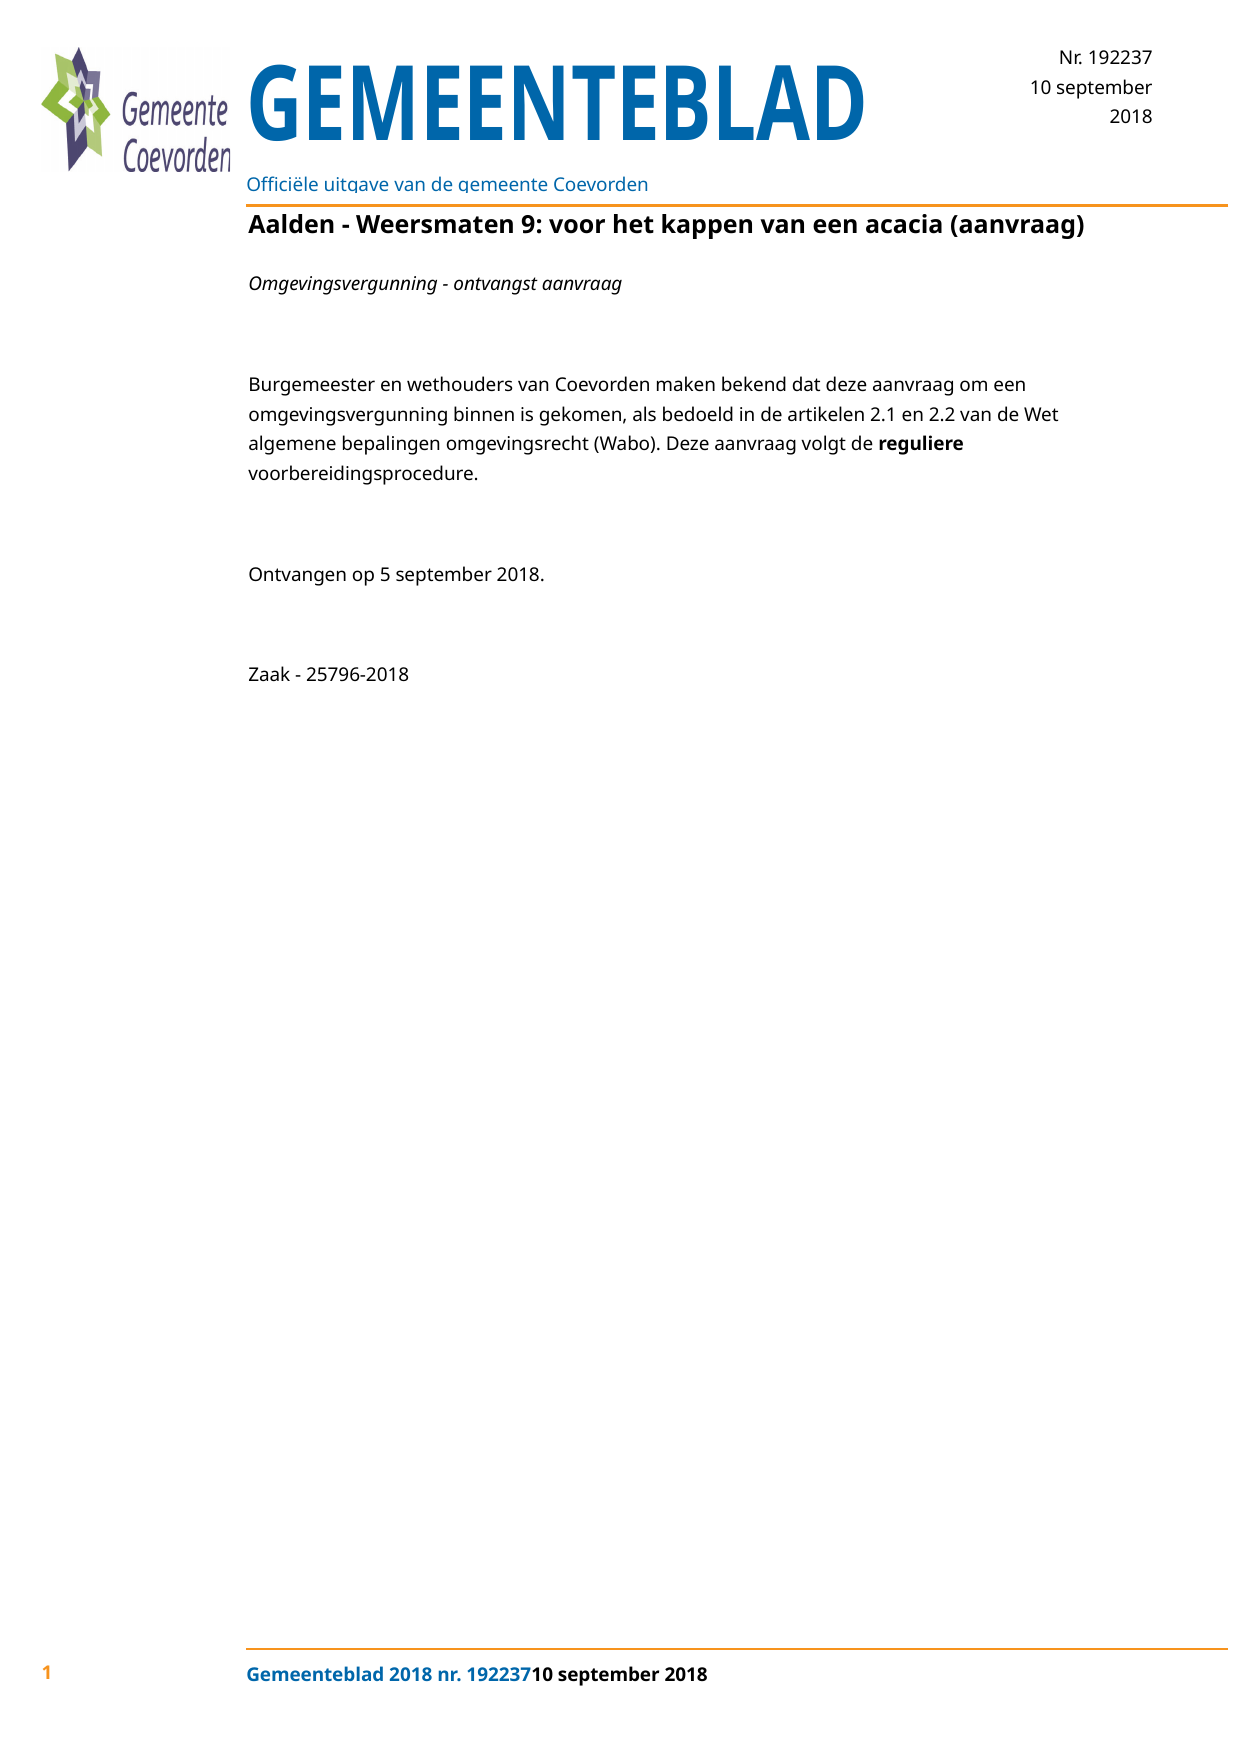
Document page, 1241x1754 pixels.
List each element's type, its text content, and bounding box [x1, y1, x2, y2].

picture [41, 47, 231, 172]
text Zaak - 25796-2018 [248, 662, 1152, 687]
text Omgevingsvergunning - ontvangst aanvraag [248, 270, 1152, 296]
text Burgemeester en wethouders van Coevorden maken bekend dat deze aanvraag om een omgevingsvergunning binnen is gekomen, als bedoeld in de artikelen 2.1 en 2.2 van de Wet algemene bepalingen omgevingsrecht (Wabo). Deze aanvraag volgt de reguliere voorbereidingsprocedure. [248, 371, 1152, 486]
text Aalden - Weersmaten 9: voor het kappen van een acacia (aanvraag) [248, 207, 1152, 241]
text Ontvangen op 5 september 2018. [248, 561, 1152, 586]
